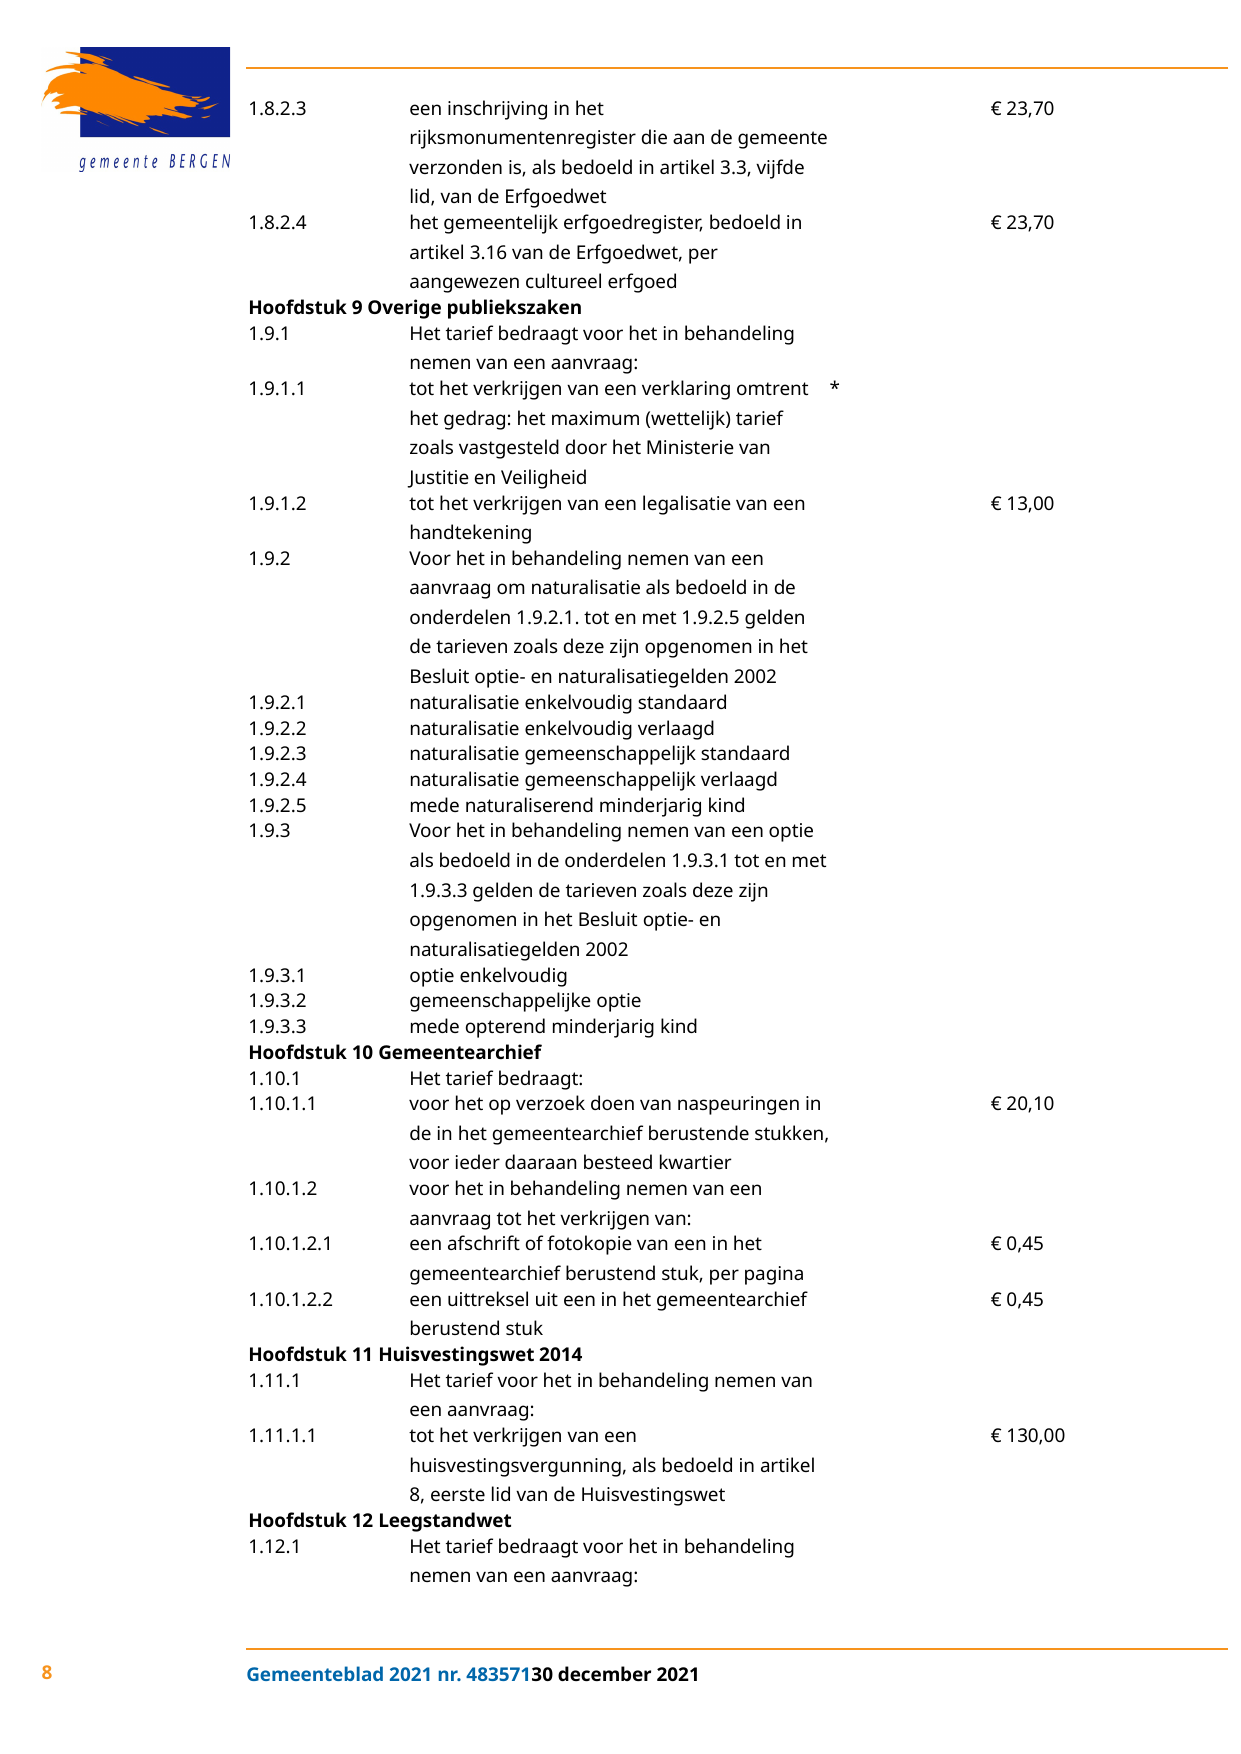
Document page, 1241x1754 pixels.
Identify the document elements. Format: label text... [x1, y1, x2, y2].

table_cell 1.9.3.3 [248, 1013, 409, 1039]
table_cell een inschrijving in het rijksmonumentenregister die aan de gemeente verzonden is, als bedoeld in artikel 3.3, vijfde lid, van de Erfgoedwet [409, 95, 829, 209]
table_cell [991, 766, 1152, 792]
table_cell € 20,10 [991, 1090, 1152, 1175]
table_cell [829, 1231, 991, 1286]
table_cell naturalisatie enkelvoudig standaard [409, 689, 829, 715]
table_cell Voor het in behandeling nemen van een optie als bedoeld in de onderdelen 1.9.3.1 tot en met 1.9.3.3 gelden de tarieven zoals deze zijn opgenomen in het Besluit optie- en naturalisatiegelden 2002 [409, 818, 829, 962]
table_cell mede naturaliserend minderjarig kind [409, 792, 829, 818]
table_cell 1.9.1 [248, 320, 409, 375]
table_cell 1.10.1.1 [248, 1090, 409, 1175]
table_cell [829, 95, 991, 209]
table_cell tot het verkrijgen van een huisvestingsvergunning, als bedoeld in artikel 8, eerste lid van de Huisvestingswet [409, 1422, 829, 1507]
table_cell 1.9.3 [248, 818, 409, 962]
table_cell [829, 689, 991, 715]
table_cell * [829, 375, 991, 490]
table_cell € 23,70 [991, 95, 1152, 209]
table_cell naturalisatie gemeenschappelijk standaard [409, 741, 829, 766]
table_cell [991, 1013, 1152, 1039]
table_cell 1.9.3.2 [248, 988, 409, 1013]
table_cell naturalisatie gemeenschappelijk verlaagd [409, 766, 829, 792]
table_cell [829, 545, 991, 689]
table_cell [991, 375, 1152, 490]
table_cell 1.8.2.3 [248, 95, 409, 209]
table_cell [829, 1175, 991, 1231]
table_cell [991, 988, 1152, 1013]
table_cell 1.9.2.1 [248, 689, 409, 715]
table_cell [829, 1422, 991, 1507]
table_cell [829, 715, 991, 741]
table_cell 1.8.2.4 [248, 209, 409, 294]
table_cell voor het in behandeling nemen van een aanvraag tot het verkrijgen van: [409, 1175, 829, 1231]
table_cell een uittreksel uit een in het gemeentearchief berustend stuk [409, 1286, 829, 1341]
table_cell [991, 818, 1152, 962]
table_cell [991, 741, 1152, 766]
table_cell [991, 545, 1152, 689]
table_cell [991, 1367, 1152, 1422]
table_cell 1.10.1 [248, 1065, 409, 1090]
table_cell [829, 988, 991, 1013]
table_cell 1.11.1.1 [248, 1422, 409, 1507]
table_cell € 130,00 [991, 1422, 1152, 1507]
table_cell [991, 962, 1152, 987]
table_cell € 0,45 [991, 1231, 1152, 1286]
table_cell 1.9.1.1 [248, 375, 409, 490]
table_cell [991, 320, 1152, 375]
table_cell 1.10.1.2.2 [248, 1286, 409, 1341]
table_cell gemeenschappelijke optie [409, 988, 829, 1013]
table_cell [829, 209, 991, 294]
table_cell een afschrift of fotokopie van een in het gemeentearchief berustend stuk, per pagina [409, 1231, 829, 1286]
table_cell [829, 1065, 991, 1090]
table_cell [829, 1090, 991, 1175]
table_cell [829, 1533, 991, 1588]
table_cell 1.9.3.1 [248, 962, 409, 987]
table_cell 1.12.1 [248, 1533, 409, 1588]
table_cell tot het verkrijgen van een verklaring omtrent het gedrag: het maximum (wettelijk) tarief zoals vastgesteld door het Ministerie van Justitie en Veiligheid [409, 375, 829, 490]
table_cell Het tarief voor het in behandeling nemen van een aanvraag: [409, 1367, 829, 1422]
table_cell 1.9.2.3 [248, 741, 409, 766]
table_cell Het tarief bedraagt: [409, 1065, 829, 1090]
table_cell [829, 766, 991, 792]
table_cell 1.9.2 [248, 545, 409, 689]
table_cell [829, 490, 991, 545]
table_cell optie enkelvoudig [409, 962, 829, 987]
table_cell [991, 689, 1152, 715]
table_cell 1.9.2.4 [248, 766, 409, 792]
table_cell [991, 1175, 1152, 1231]
table_cell [991, 1533, 1152, 1588]
table_cell Hoofdstuk 9 Overige publiekszaken [248, 294, 1152, 320]
table_cell [829, 818, 991, 962]
table_cell 1.10.1.2.1 [248, 1231, 409, 1286]
table_cell Het tarief bedraagt voor het in behandeling nemen van een aanvraag: [409, 1533, 829, 1588]
picture [41, 47, 231, 172]
table_cell [991, 715, 1152, 741]
table_cell Hoofdstuk 11 Huisvestingswet 2014 [248, 1341, 1152, 1367]
table_cell € 13,00 [991, 490, 1152, 545]
table_cell [829, 1286, 991, 1341]
table_cell [829, 792, 991, 818]
table_cell Het tarief bedraagt voor het in behandeling nemen van een aanvraag: [409, 320, 829, 375]
table_cell naturalisatie enkelvoudig verlaagd [409, 715, 829, 741]
table_cell Voor het in behandeling nemen van een aanvraag om naturalisatie als bedoeld in de onderdelen 1.9.2.1. tot en met 1.9.2.5 gelden de tarieven zoals deze zijn opgenomen in het Besluit optie- en naturalisatiegelden 2002 [409, 545, 829, 689]
table_cell het gemeentelijk erfgoedregister, bedoeld in artikel 3.16 van de Erfgoedwet, per aangewezen cultureel erfgoed [409, 209, 829, 294]
table_cell [829, 320, 991, 375]
table_cell € 23,70 [991, 209, 1152, 294]
table_cell [829, 1013, 991, 1039]
table_cell mede opterend minderjarig kind [409, 1013, 829, 1039]
table_cell 1.10.1.2 [248, 1175, 409, 1231]
table_cell 1.9.1.2 [248, 490, 409, 545]
table_cell 1.9.2.5 [248, 792, 409, 818]
table_cell [829, 1367, 991, 1422]
table_cell 1.11.1 [248, 1367, 409, 1422]
table_cell [991, 1065, 1152, 1090]
table_cell 1.9.2.2 [248, 715, 409, 741]
table_cell [829, 962, 991, 987]
table_cell [991, 792, 1152, 818]
table_cell Hoofdstuk 12 Leegstandwet [248, 1507, 1152, 1533]
table_cell voor het op verzoek doen van naspeuringen in de in het gemeentearchief berustende stukken, voor ieder daaraan besteed kwartier [409, 1090, 829, 1175]
table_cell [829, 741, 991, 766]
table_cell tot het verkrijgen van een legalisatie van een handtekening [409, 490, 829, 545]
table_cell Hoofdstuk 10 Gemeentearchief [248, 1039, 1152, 1065]
table_cell € 0,45 [991, 1286, 1152, 1341]
